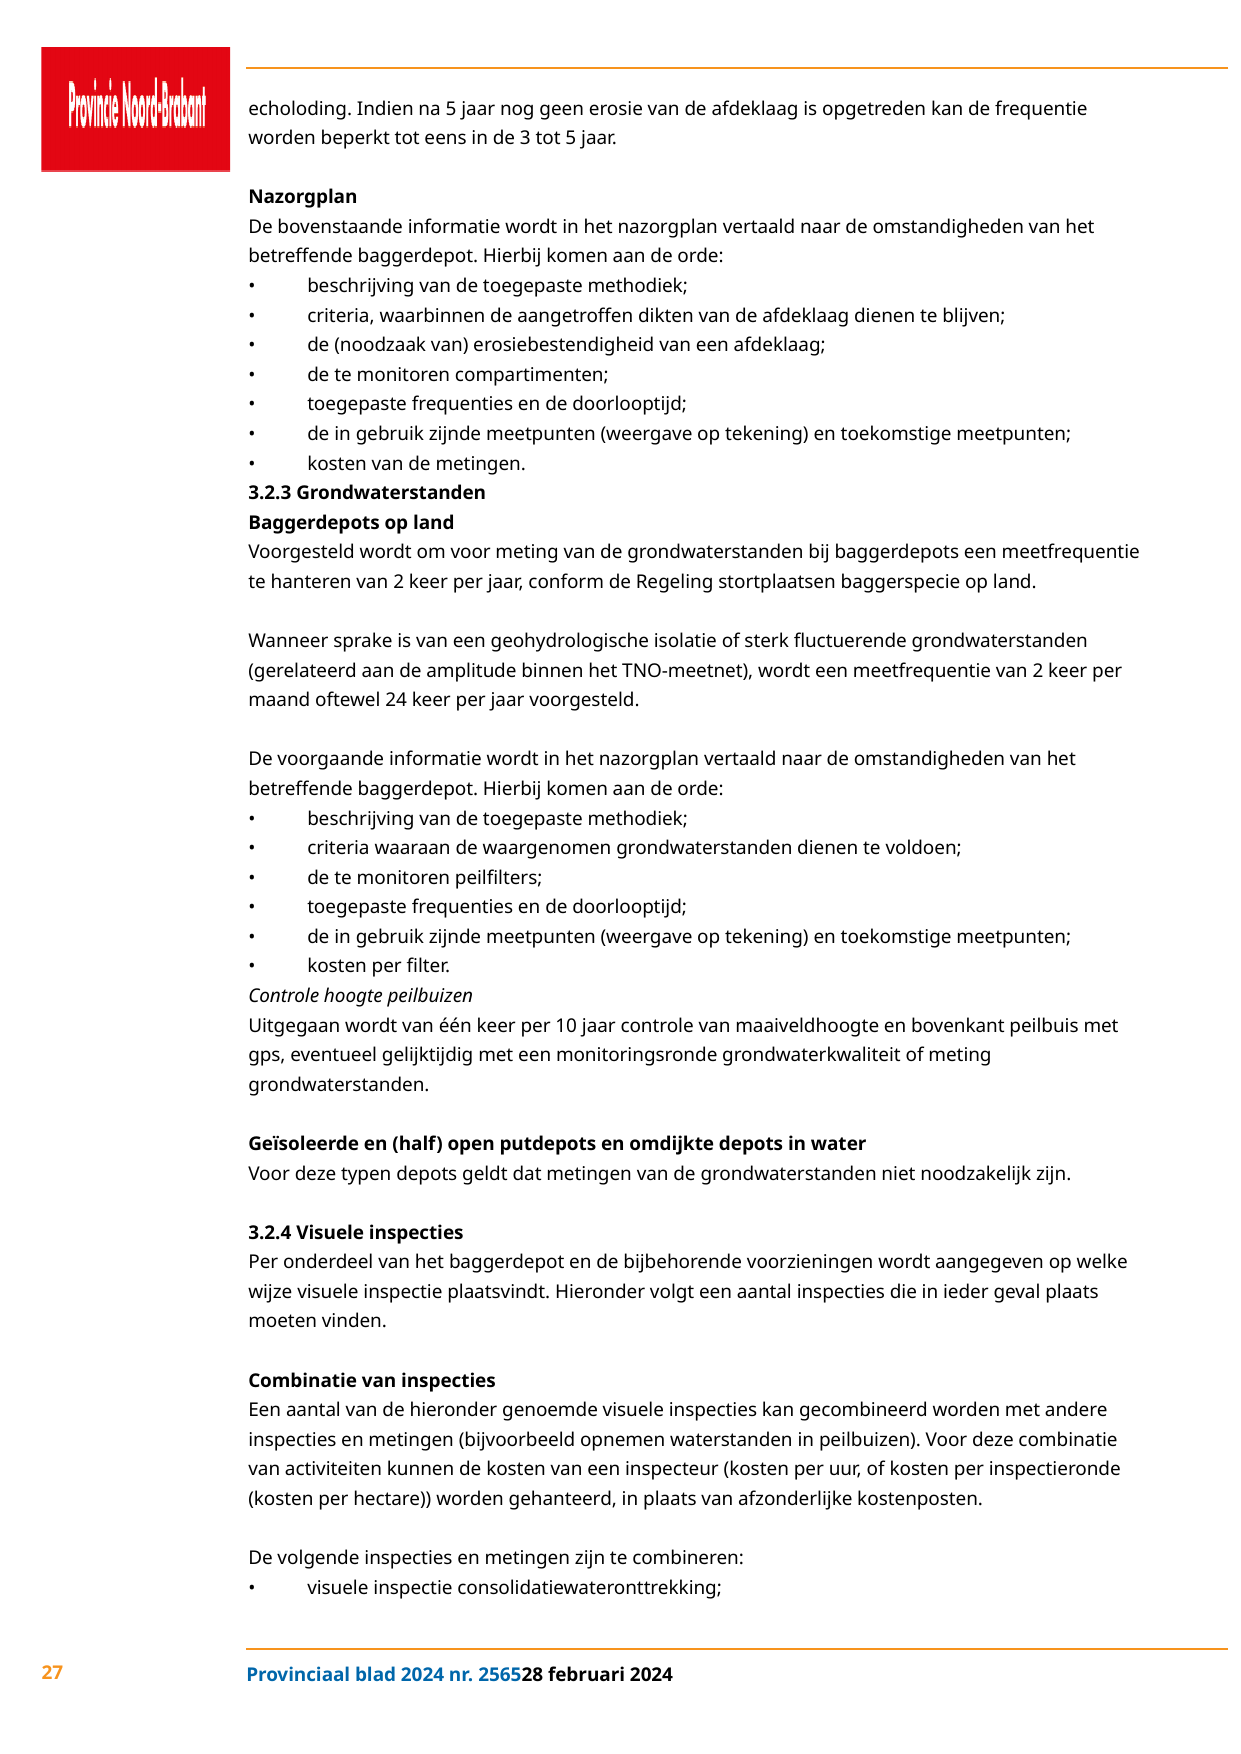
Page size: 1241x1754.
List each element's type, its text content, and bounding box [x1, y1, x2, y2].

text De volgende inspecties en metingen zijn te combineren: [248, 1544, 1152, 1570]
text Wanneer sprake is van een geohydrologische isolatie of sterk fluctuerende grondwaterstanden (gerelateerd aan de amplitude binnen het TNO-meetnet), wordt een meetfrequentie van 2 keer per maand oftewel 24 keer per jaar voorgesteld. [248, 627, 1152, 712]
picture [41, 47, 231, 172]
list visuele inspectie consolidatiewateronttrekking; [248, 1574, 1152, 1600]
text Een aantal van de hieronder genoemde visuele inspecties kan gecombineerd worden met andere inspecties en metingen (bijvoorbeeld opnemen waterstanden in peilbuizen). Voor deze combinatie van activiteiten kunnen de kosten van een inspecteur (kosten per uur, of kosten per inspectieronde (kosten per hectare)) worden gehanteerd, in plaats van afzonderlijke kostenposten. [248, 1396, 1152, 1511]
text Nazorgplan [248, 183, 1152, 209]
text 3.2.3 Grondwaterstanden [248, 479, 1152, 505]
text De bovenstaande informatie wordt in het nazorgplan vertaald naar de omstandigheden van het betreffende baggerdepot. Hierbij komen aan de orde: [248, 213, 1152, 268]
text Baggerdepots op land [248, 509, 1152, 535]
list beschrijving van de toegepaste methodiek; [248, 272, 1152, 298]
list beschrijving van de toegepaste methodiek; [248, 805, 1152, 831]
list kosten per filter. [248, 953, 1152, 978]
text Voor deze typen depots geldt dat metingen van de grondwaterstanden niet noodzakelijk zijn. [248, 1160, 1152, 1186]
text Voorgesteld wordt om voor meting van de grondwaterstanden bij baggerdepots een meetfrequentie te hanteren van 2 keer per jaar, conform de Regeling stortplaatsen baggerspecie op land. [248, 538, 1152, 594]
text Per onderdeel van het baggerdepot en de bijbehorende voorzieningen wordt aangegeven op welke wijze visuele inspectie plaatsvindt. Hieronder volgt een aantal inspecties die in ieder geval plaats moeten vinden. [248, 1248, 1152, 1333]
list criteria, waarbinnen de aangetroffen dikten van de afdeklaag dienen te blijven; [248, 302, 1152, 328]
text 3.2.4 Visuele inspecties [248, 1219, 1152, 1245]
text Geïsoleerde en (half) open putdepots en omdijkte depots in water [248, 1130, 1152, 1156]
text Controle hoogte peilbuizen [248, 982, 1152, 1008]
list de (noodzaak van) erosiebestendigheid van een afdeklaag; [248, 331, 1152, 357]
list toegepaste frequenties en de doorlooptijd; [248, 893, 1152, 919]
list toegepaste frequenties en de doorlooptijd; [248, 391, 1152, 416]
list de te monitoren peilfilters; [248, 864, 1152, 890]
list de in gebruik zijnde meetpunten (weergave op tekening) en toekomstige meetpunten; [248, 420, 1152, 446]
list de te monitoren compartimenten; [248, 361, 1152, 387]
text Combinatie van inspecties [248, 1367, 1152, 1393]
text De voorgaande informatie wordt in het nazorgplan vertaald naar de omstandigheden van het betreffende baggerdepot. Hierbij komen aan de orde: [248, 746, 1152, 801]
list de in gebruik zijnde meetpunten (weergave op tekening) en toekomstige meetpunten; [248, 923, 1152, 949]
list criteria waaraan de waargenomen grondwaterstanden dienen te voldoen; [248, 834, 1152, 860]
text Uitgegaan wordt van één keer per 10 jaar controle van maaiveldhoogte en bovenkant peilbuis met gps, eventueel gelijktijdig met een monitoringsronde grondwaterkwaliteit of meting grondwaterstanden. [248, 1012, 1152, 1097]
list kosten van de metingen. [248, 450, 1152, 476]
text echoloding. Indien na 5 jaar nog geen erosie van de afdeklaag is opgetreden kan de frequentie worden beperkt tot eens in de 3 tot 5 jaar. [248, 95, 1152, 150]
